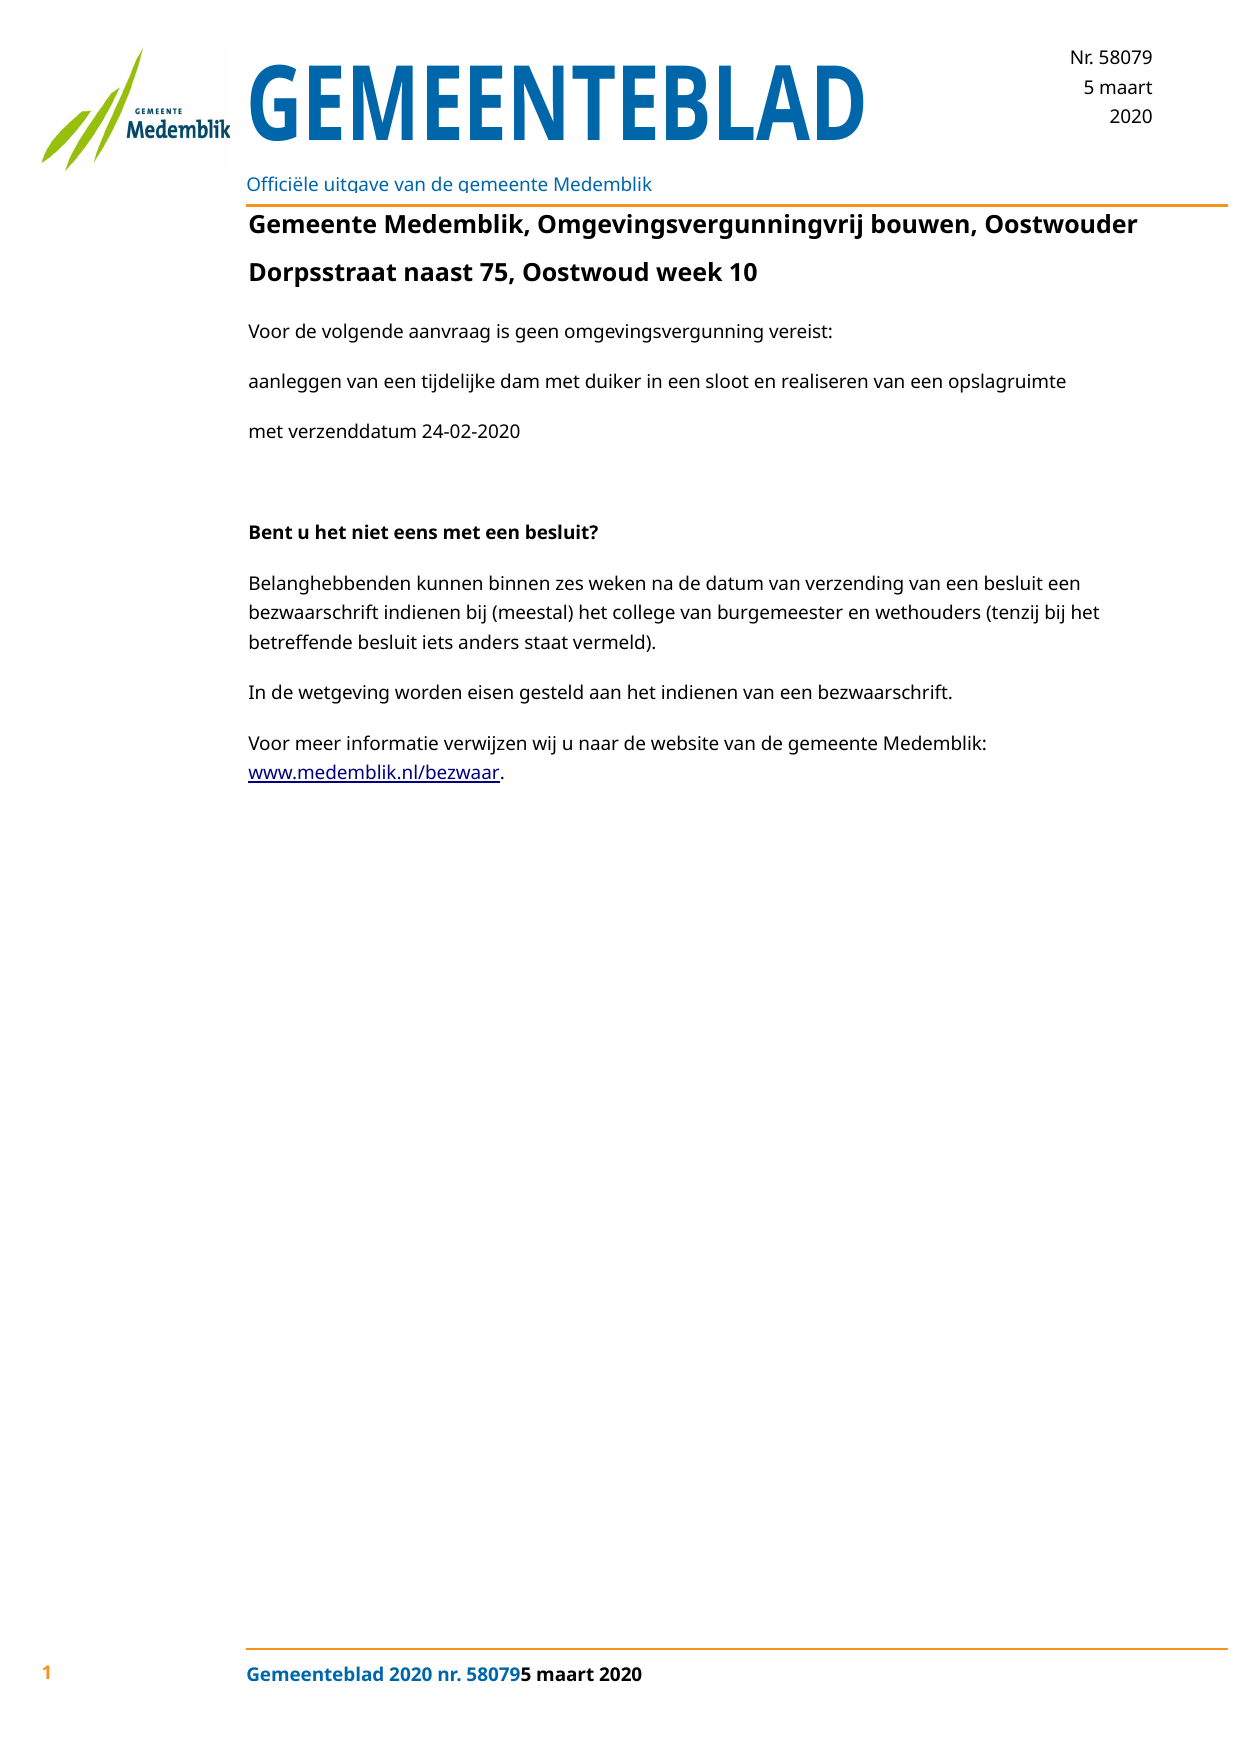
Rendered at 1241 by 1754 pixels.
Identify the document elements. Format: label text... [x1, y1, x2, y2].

text In de wetgeving worden eisen gesteld aan het indienen van een bezwaarschrift. [248, 679, 1152, 705]
text met verzenddatum 24-02-2020 [248, 419, 1152, 444]
text Belanghebbenden kunnen binnen zes weken na de datum van verzending van een besluit een bezwaarschrift indienen bij (meestal) het college van burgemeester en wethouders (tenzij bij het betreffende besluit iets anders staat vermeld). [248, 570, 1152, 655]
text Voor meer informatie verwijzen wij u naar de website van de gemeente Medemblik: www.medemblik.nl/bezwaar. [248, 730, 1152, 785]
picture [41, 47, 231, 172]
text Bent u het niet eens met een besluit? [248, 519, 1152, 545]
text Voor de volgende aanvraag is geen omgevingsvergunning vereist: [248, 318, 1152, 344]
text aanleggen van een tijdelijke dam met duiker in een sloot en realiseren van een opslagruimte [248, 368, 1152, 394]
text Gemeente Medemblik, Omgevingsvergunningvrij bouwen, Oostwouder Dorpsstraat naast 75, Oostwoud week 10 [248, 207, 1152, 288]
